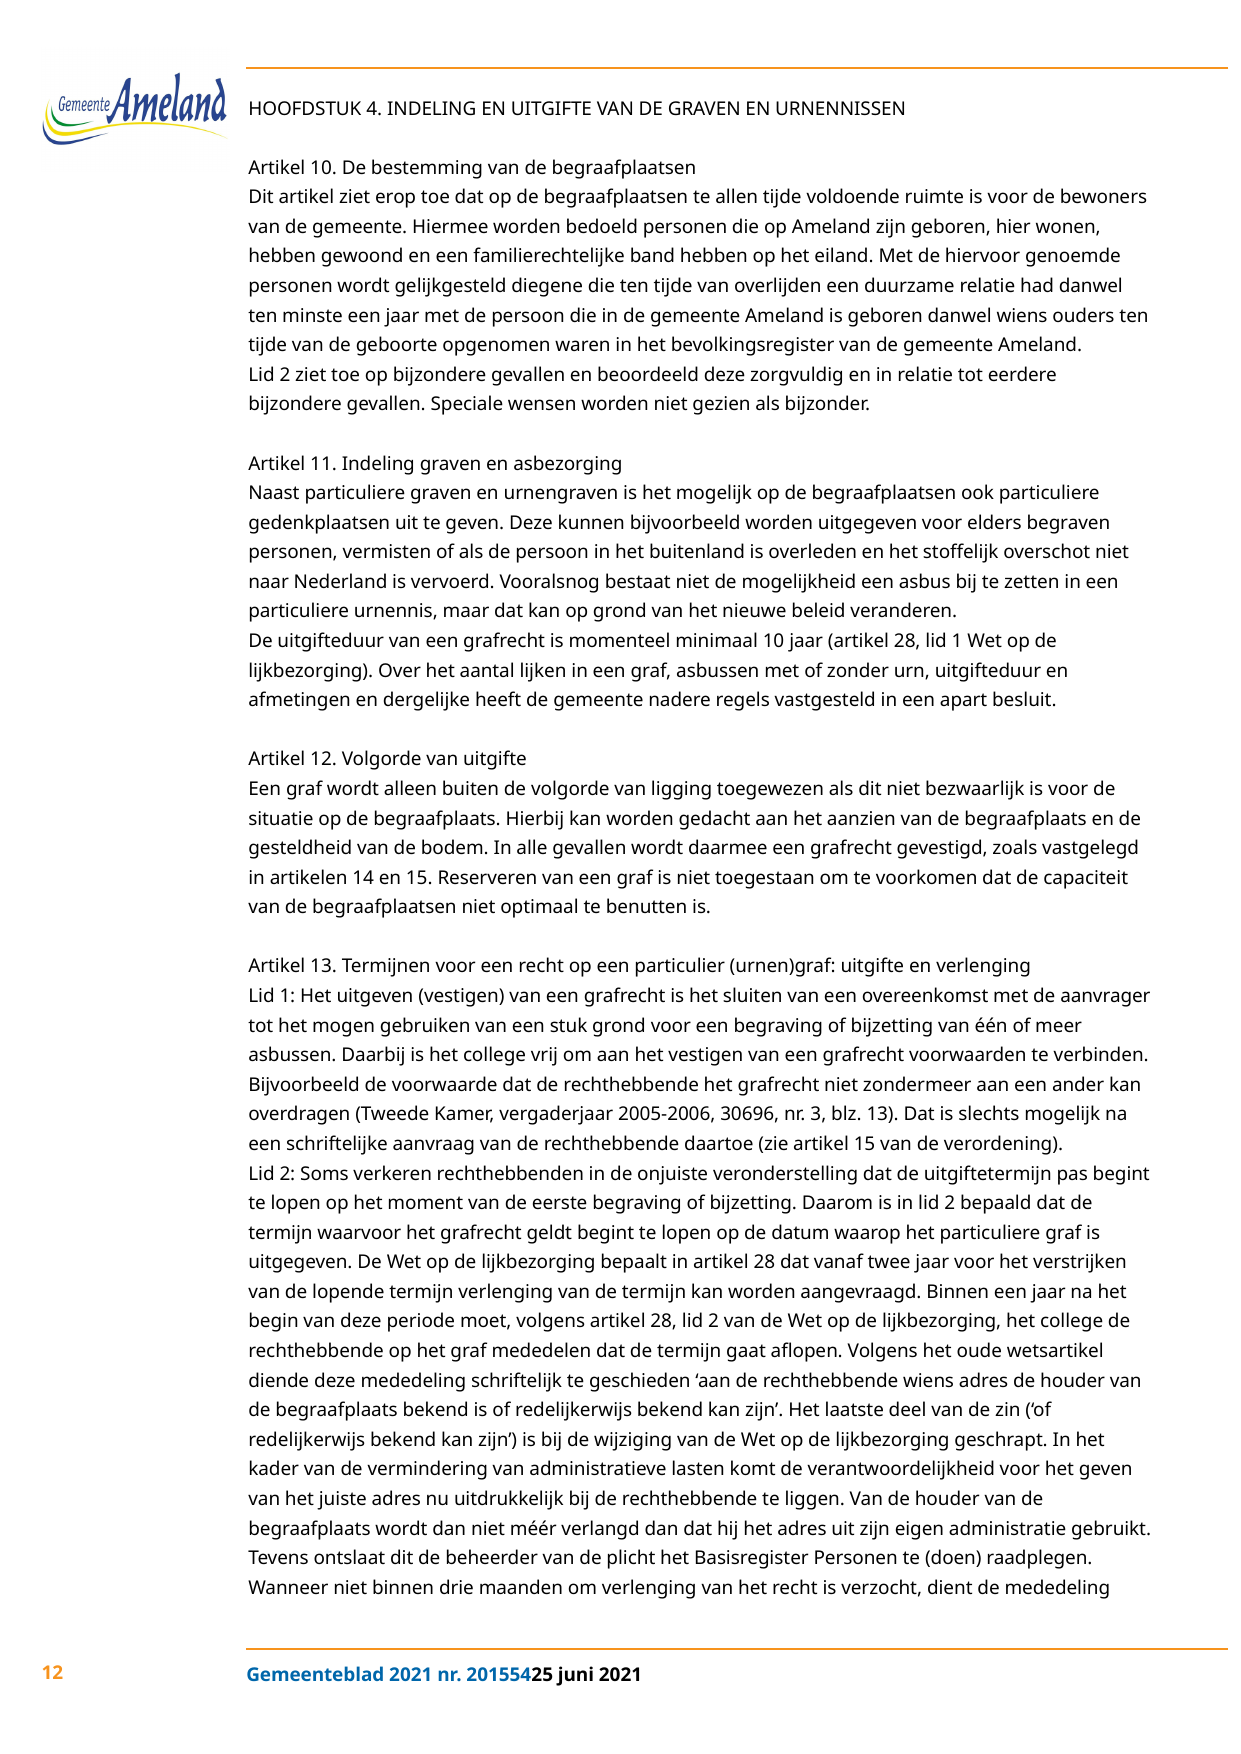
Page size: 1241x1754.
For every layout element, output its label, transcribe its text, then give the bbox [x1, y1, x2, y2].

text Dit artikel ziet erop toe dat op de begraafplaatsen te allen tijde voldoende ruimte is voor de bewoners van de gemeente. Hiermee worden bedoeld personen die op Ameland zijn geboren, hier wonen, hebben gewoond en een familierechtelijke band hebben op het eiland. Met de hiervoor genoemde personen wordt gelijkgesteld diegene die ten tijde van overlijden een duurzame relatie had danwel ten minste een jaar met de persoon die in de gemeente Ameland is geboren danwel wiens ouders ten tijde van de geboorte opgenomen waren in het bevolkingsregister van de gemeente Ameland. [248, 183, 1152, 357]
text Een graf wordt alleen buiten de volgorde van ligging toegewezen als dit niet bezwaarlijk is voor de situatie op de begraafplaats. Hierbij kan worden gedacht aan het aanzien van de begraafplaats en de gesteldheid van de bodem. In alle gevallen wordt daarmee een grafrecht gevestigd, zoals vastgelegd in artikelen 14 en 15. Reserveren van een graf is niet toegestaan om te voorkomen dat de capaciteit van de begraafplaatsen niet optimaal te benutten is. [248, 775, 1152, 919]
text Artikel 13. Termijnen voor een recht op een particulier (urnen)graf: uitgifte en verlenging [248, 953, 1152, 978]
text De uitgifteduur van een grafrecht is momenteel minimaal 10 jaar (artikel 28, lid 1 Wet op de lijkbezorging). Over het aantal lijken in een graf, asbussen met of zonder urn, uitgifteduur en afmetingen en dergelijke heeft de gemeente nadere regels vastgesteld in een apart besluit. [248, 627, 1152, 712]
text Lid 1: Het uitgeven (vestigen) van een grafrecht is het sluiten van een overeenkomst met de aanvrager tot het mogen gebruiken van een stuk grond voor een begraving of bijzetting van één of meer asbussen. Daarbij is het college vrij om aan het vestigen van een grafrecht voorwaarden te verbinden. Bijvoorbeeld de voorwaarde dat de rechthebbende het grafrecht niet zondermeer aan een ander kan overdragen (Tweede Kamer, vergaderjaar 2005-2006, 30696, nr. 3, blz. 13). Dat is slechts mogelijk na een schriftelijke aanvraag van de rechthebbende daartoe (zie artikel 15 van de verordening). [248, 982, 1152, 1156]
text Naast particuliere graven en urnengraven is het mogelijk op de begraafplaatsen ook particuliere gedenkplaatsen uit te geven. Deze kunnen bijvoorbeeld worden uitgegeven voor elders begraven personen, vermisten of als de persoon in het buitenland is overleden en het stoffelijk overschot niet naar Nederland is vervoerd. Vooralsnog bestaat niet de mogelijkheid een asbus bij te zetten in een particuliere urnennis, maar dat kan op grond van het nieuwe beleid veranderen. [248, 479, 1152, 623]
text HOOFDSTUK 4. INDELING EN UITGIFTE VAN DE GRAVEN EN URNENNISSEN [248, 95, 1152, 121]
text Lid 2 ziet toe op bijzondere gevallen en beoordeeld deze zorgvuldig en in relatie tot eerdere bijzondere gevallen. Speciale wensen worden niet gezien als bijzonder. [248, 361, 1152, 416]
text Artikel 12. Volgorde van uitgifte [248, 746, 1152, 771]
text Artikel 11. Indeling graven en asbezorging [248, 450, 1152, 476]
picture [41, 47, 231, 172]
text Artikel 10. De bestemming van de begraafplaatsen [248, 154, 1152, 180]
text Lid 2: Soms verkeren rechthebbenden in de onjuiste veronderstelling dat de uitgiftetermijn pas begint te lopen op het moment van de eerste begraving of bijzetting. Daarom is in lid 2 bepaald dat de termijn waarvoor het grafrecht geldt begint te lopen op de datum waarop het particuliere graf is uitgegeven. De Wet op de lijkbezorging bepaalt in artikel 28 dat vanaf twee jaar voor het verstrijken van de lopende termijn verlenging van de termijn kan worden aangevraagd. Binnen een jaar na het begin van deze periode moet, volgens artikel 28, lid 2 van de Wet op de lijkbezorging, het college de rechthebbende op het graf mededelen dat de termijn gaat aflopen. Volgens het oude wetsartikel diende deze mededeling schriftelijk te geschieden ‘aan de rechthebbende wiens adres de houder van de begraafplaats bekend is of redelijkerwijs bekend kan zijn’. Het laatste deel van de zin (‘of redelijkerwijs bekend kan zijn’) is bij de wijziging van de Wet op de lijkbezorging geschrapt. In het kader van de vermindering van administratieve lasten komt de verantwoordelijkheid voor het geven van het juiste adres nu uitdrukkelijk bij de rechthebbende te liggen. Van de houder van de begraafplaats wordt dan niet méér verlangd dan dat hij het adres uit zijn eigen administratie gebruikt. Tevens ontslaat dit de beheerder van de plicht het Basisregister Personen te (doen) raadplegen. Wanneer niet binnen drie maanden om verlenging van het recht is verzocht, dient de mededeling [248, 1160, 1152, 1600]
